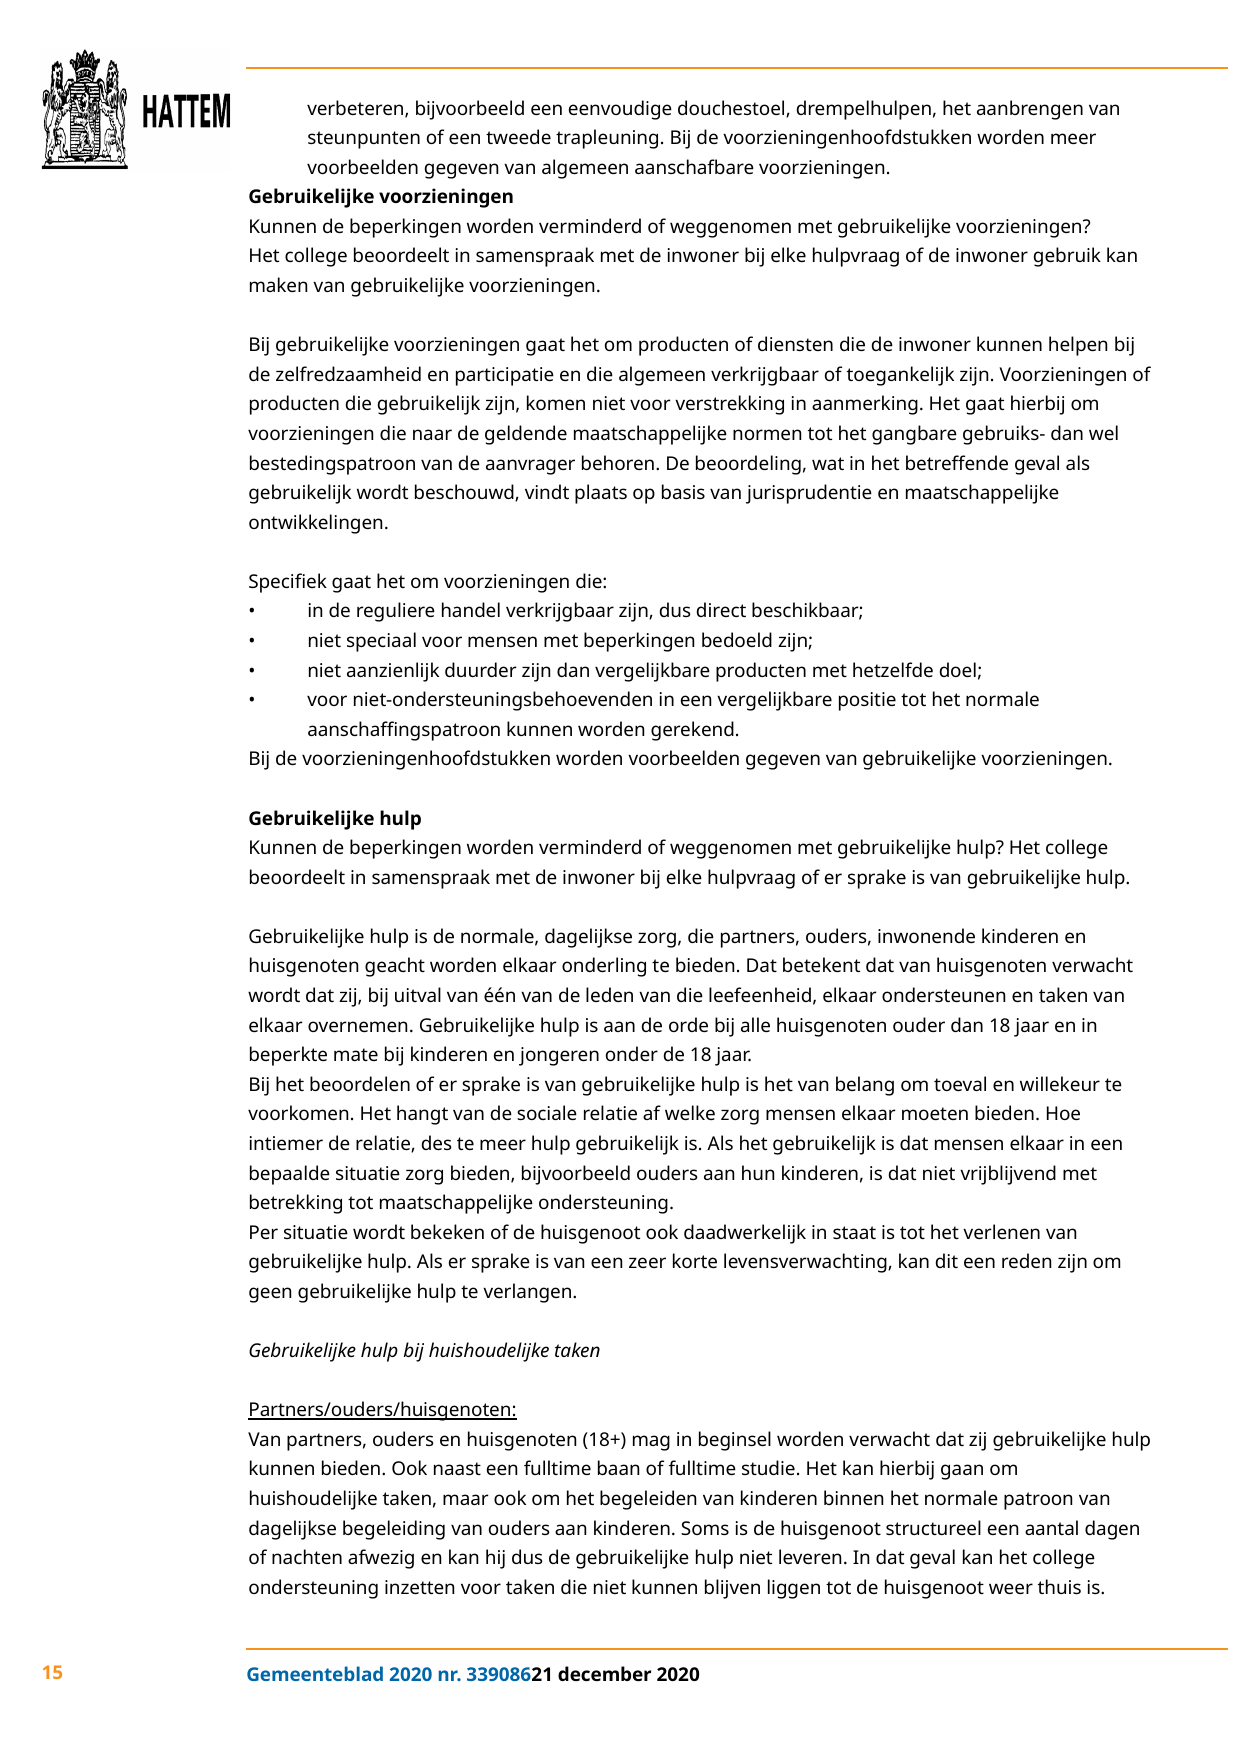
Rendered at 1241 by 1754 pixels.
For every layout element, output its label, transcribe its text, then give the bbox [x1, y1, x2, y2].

text Bij gebruikelijke voorzieningen gaat het om producten of diensten die de inwoner kunnen helpen bij de zelfredzaamheid en participatie en die algemeen verkrijgbaar of toegankelijk zijn. Voorzieningen of producten die gebruikelijk zijn, komen niet voor verstrekking in aanmerking. Het gaat hierbij om voorzieningen die naar de geldende maatschappelijke normen tot het gangbare gebruiks- dan wel bestedingspatroon van de aanvrager behoren. De beoordeling, wat in het betreffende geval als gebruikelijk wordt beschouwd, vindt plaats op basis van jurisprudentie en maatschappelijke ontwikkelingen. [248, 331, 1152, 535]
picture [41, 47, 231, 172]
text Partners/ouders/huisgenoten: [248, 1396, 1152, 1422]
text Gebruikelijke hulp [248, 805, 1152, 831]
text Per situatie wordt bekeken of de huisgenoot ook daadwerkelijk in staat is tot het verlenen van gebruikelijke hulp. Als er sprake is van een zeer korte levensverwachting, kan dit een reden zijn om geen gebruikelijke hulp te verlangen. [248, 1219, 1152, 1304]
text Het college beoordeelt in samenspraak met de inwoner bij elke hulpvraag of de inwoner gebruik kan maken van gebruikelijke voorzieningen. [248, 243, 1152, 298]
text Kunnen de beperkingen worden verminderd of weggenomen met gebruikelijke voorzieningen? [248, 213, 1152, 239]
text Bij het beoordelen of er sprake is van gebruikelijke hulp is het van belang om toeval en willekeur te voorkomen. Het hangt van de sociale relatie af welke zorg mensen elkaar moeten bieden. Hoe intiemer de relatie, des te meer hulp gebruikelijk is. Als het gebruikelijk is dat mensen elkaar in een bepaalde situatie zorg bieden, bijvoorbeeld ouders aan hun kinderen, is dat niet vrijblijvend met betrekking tot maatschappelijke ondersteuning. [248, 1071, 1152, 1215]
text Gebruikelijke hulp is de normale, dagelijkse zorg, die partners, ouders, inwonende kinderen en huisgenoten geacht worden elkaar onderling te bieden. Dat betekent dat van huisgenoten verwacht wordt dat zij, bij uitval van één van de leden van die leefeenheid, elkaar ondersteunen en taken van elkaar overnemen. Gebruikelijke hulp is aan de orde bij alle huisgenoten ouder dan 18 jaar en in beperkte mate bij kinderen en jongeren onder de 18 jaar. [248, 923, 1152, 1067]
text Gebruikelijke hulp bij huishoudelijke taken [248, 1337, 1152, 1363]
text Kunnen de beperkingen worden verminderd of weggenomen met gebruikelijke hulp? Het college beoordeelt in samenspraak met de inwoner bij elke hulpvraag of er sprake is van gebruikelijke hulp. [248, 834, 1152, 890]
list in de reguliere handel verkrijgbaar zijn, dus direct beschikbaar; [248, 598, 1152, 623]
list verbeteren, bijvoorbeeld een eenvoudige douchestoel, drempelhulpen, het aanbrengen van steunpunten of een tweede trapleuning. Bij de voorzieningenhoofdstukken worden meer voorbeelden gegeven van algemeen aanschafbare voorzieningen. [248, 95, 1152, 180]
list niet aanzienlijk duurder zijn dan vergelijkbare producten met hetzelfde doel; [248, 657, 1152, 683]
text Gebruikelijke voorzieningen [248, 183, 1152, 209]
text Specifiek gaat het om voorzieningen die: [248, 568, 1152, 594]
list voor niet-ondersteuningsbehoevenden in een vergelijkbare positie tot het normale aanschaffingspatroon kunnen worden gerekend. [248, 686, 1152, 742]
text Van partners, ouders en huisgenoten (18+) mag in beginsel worden verwacht dat zij gebruikelijke hulp kunnen bieden. Ook naast een fulltime baan of fulltime studie. Het kan hierbij gaan om huishoudelijke taken, maar ook om het begeleiden van kinderen binnen het normale patroon van dagelijkse begeleiding van ouders aan kinderen. Soms is de huisgenoot structureel een aantal dagen of nachten afwezig en kan hij dus de gebruikelijke hulp niet leveren. In dat geval kan het college ondersteuning inzetten voor taken die niet kunnen blijven liggen tot de huisgenoot weer thuis is. [248, 1426, 1152, 1600]
text Bij de voorzieningenhoofdstukken worden voorbeelden gegeven van gebruikelijke voorzieningen. [248, 746, 1152, 771]
list niet speciaal voor mensen met beperkingen bedoeld zijn; [248, 627, 1152, 653]
